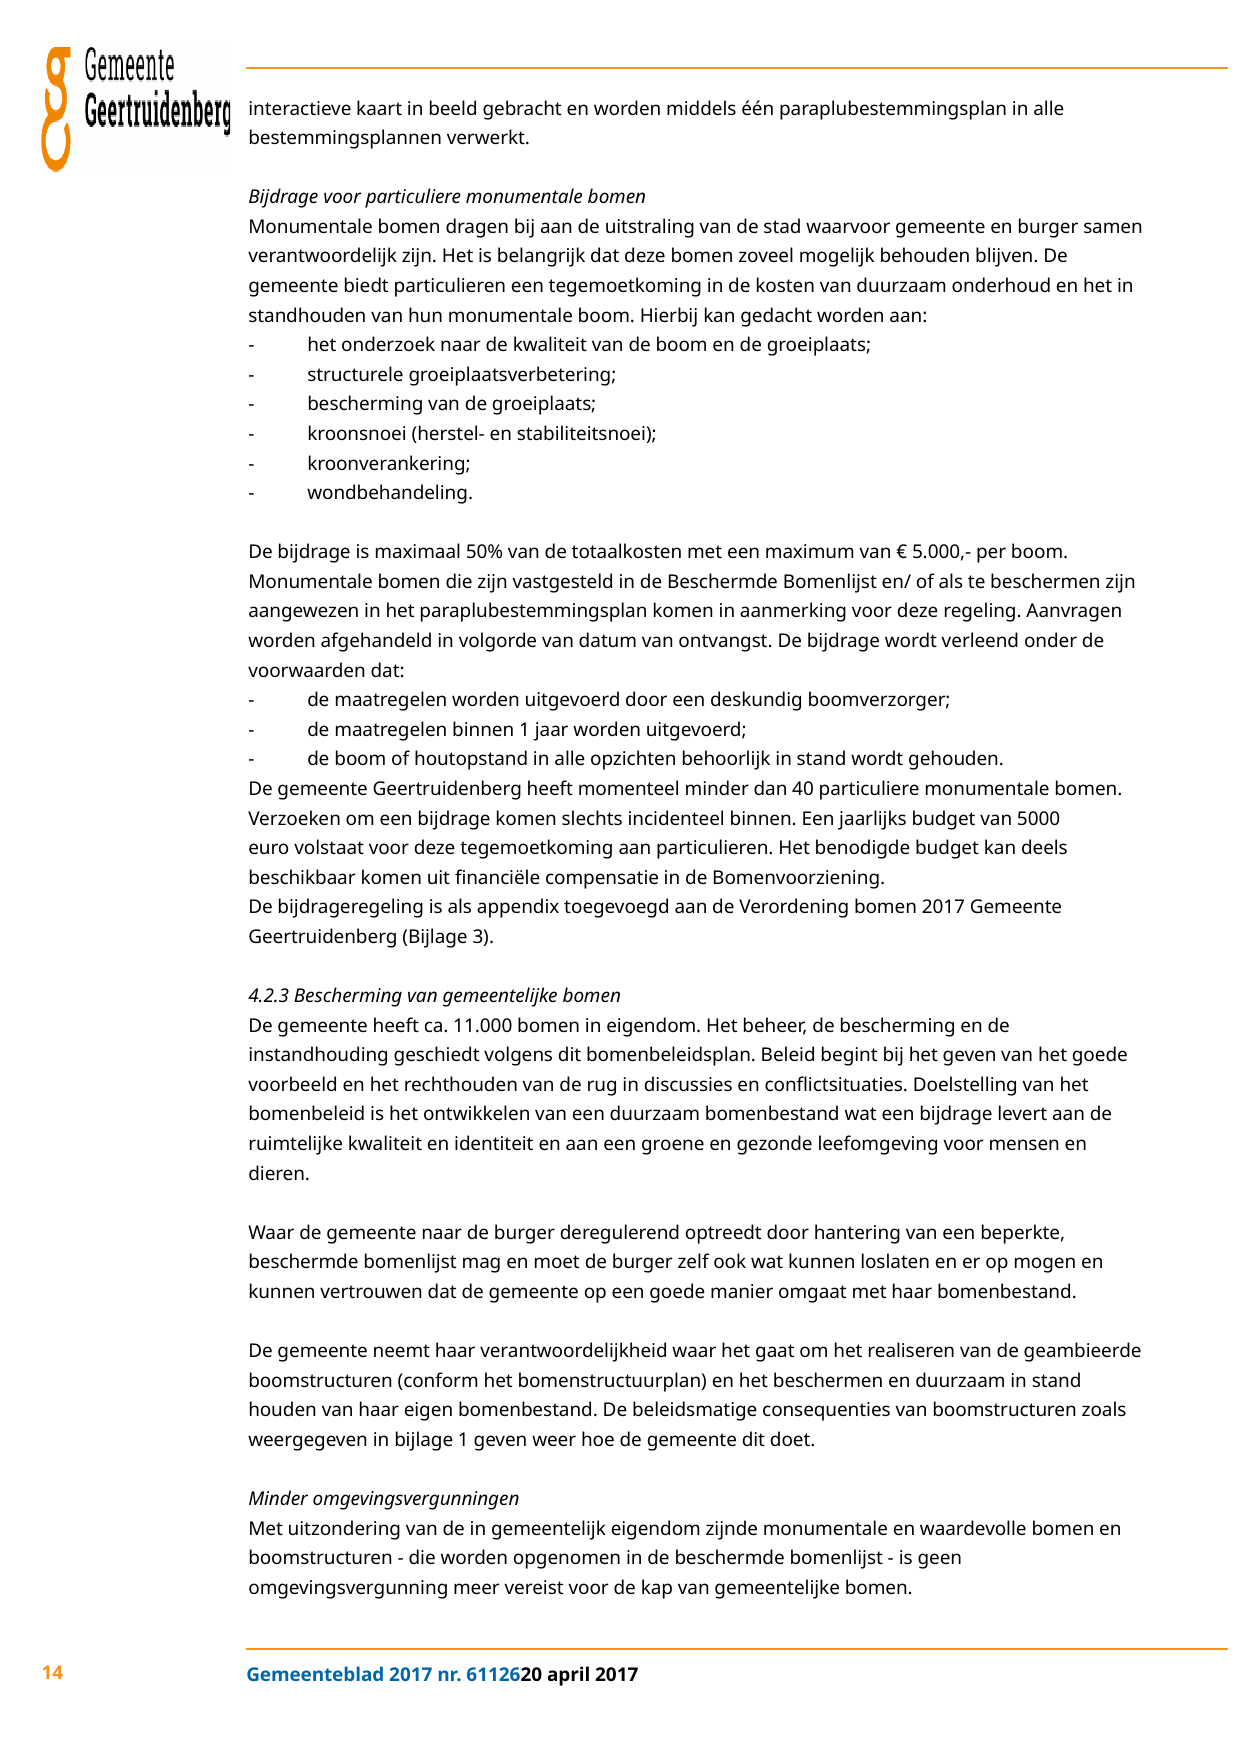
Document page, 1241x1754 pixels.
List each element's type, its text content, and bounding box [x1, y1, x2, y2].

list de boom of houtopstand in alle opzichten behoorlijk in stand wordt gehouden. [248, 746, 1152, 771]
text De gemeente neemt haar verantwoordelijkheid waar het gaat om het realiseren van de geambieerde boomstructuren (conform het bomenstructuurplan) en het beschermen en duurzaam in stand houden van haar eigen bomenbestand. De beleidsmatige consequenties van boomstructuren zoals weergegeven in bijlage 1 geven weer hoe de gemeente dit doet. [248, 1337, 1152, 1452]
text Waar de gemeente naar de burger deregulerend optreedt door hantering van een beperkte, beschermde bomenlijst mag en moet de burger zelf ook wat kunnen loslaten en er op mogen en kunnen vertrouwen dat de gemeente op een goede manier omgaat met haar bomenbestand. [248, 1219, 1152, 1304]
text Bijdrage voor particuliere monumentale bomen [248, 183, 1152, 209]
text Minder omgevingsvergunningen [248, 1485, 1152, 1511]
text Met uitzondering van de in gemeentelijk eigendom zijnde monumentale en waardevolle bomen en boomstructuren - die worden opgenomen in de beschermde bomenlijst - is geen omgevingsvergunning meer vereist voor de kap van gemeentelijke bomen. [248, 1515, 1152, 1600]
list het onderzoek naar de kwaliteit van de boom en de groeiplaats; [248, 331, 1152, 357]
text interactieve kaart in beeld gebracht en worden middels één paraplubestemmingsplan in alle bestemmingsplannen verwerkt. [248, 95, 1152, 150]
picture [41, 47, 231, 172]
list de maatregelen worden uitgevoerd door een deskundig boomverzorger; [248, 686, 1152, 712]
text De bijdrageregeling is als appendix toegevoegd aan de Verordening bomen 2017 Gemeente Geertruidenberg (Bijlage 3). [248, 893, 1152, 949]
list kroonsnoei (herstel- en stabiliteitsnoei); [248, 420, 1152, 446]
list structurele groeiplaatsverbetering; [248, 361, 1152, 387]
list kroonverankering; [248, 450, 1152, 476]
text De gemeente heeft ca. 11.000 bomen in eigendom. Het beheer, de bescherming en de instandhouding geschiedt volgens dit bomenbeleidsplan. Beleid begint bij het geven van het goede voorbeeld en het rechthouden van de rug in discussies en conflictsituaties. Doelstelling van het bomenbeleid is het ontwikkelen van een duurzaam bomenbestand wat een bijdrage levert aan de ruimtelijke kwaliteit en identiteit en aan een groene en gezonde leefomgeving voor mensen en dieren. [248, 1012, 1152, 1186]
list wondbehandeling. [248, 479, 1152, 505]
list de maatregelen binnen 1 jaar worden uitgevoerd; [248, 716, 1152, 742]
text De bijdrage is maximaal 50% van de totaalkosten met een maximum van € 5.000,- per boom. Monumentale bomen die zijn vastgesteld in de Beschermde Bomenlijst en/ of als te beschermen zijn aangewezen in het paraplubestemmingsplan komen in aanmerking voor deze regeling. Aanvragen worden afgehandeld in volgorde van datum van ontvangst. De bijdrage wordt verleend onder de voorwaarden dat: [248, 538, 1152, 683]
text Monumentale bomen dragen bij aan de uitstraling van de stad waarvoor gemeente en burger samen verantwoordelijk zijn. Het is belangrijk dat deze bomen zoveel mogelijk behouden blijven. De gemeente biedt particulieren een tegemoetkoming in de kosten van duurzaam onderhoud en het in standhouden van hun monumentale boom. Hierbij kan gedacht worden aan: [248, 213, 1152, 328]
text 4.2.3 Bescherming van gemeentelijke bomen [248, 982, 1152, 1008]
list bescherming van de groeiplaats; [248, 391, 1152, 416]
text De gemeente Geertruidenberg heeft momenteel minder dan 40 particuliere monumentale bomen. Verzoeken om een bijdrage komen slechts incidenteel binnen. Een jaarlijks budget van 5000 euro volstaat voor deze tegemoetkoming aan particulieren. Het benodigde budget kan deels beschikbaar komen uit financiële compensatie in de Bomenvoorziening. [248, 775, 1152, 890]
